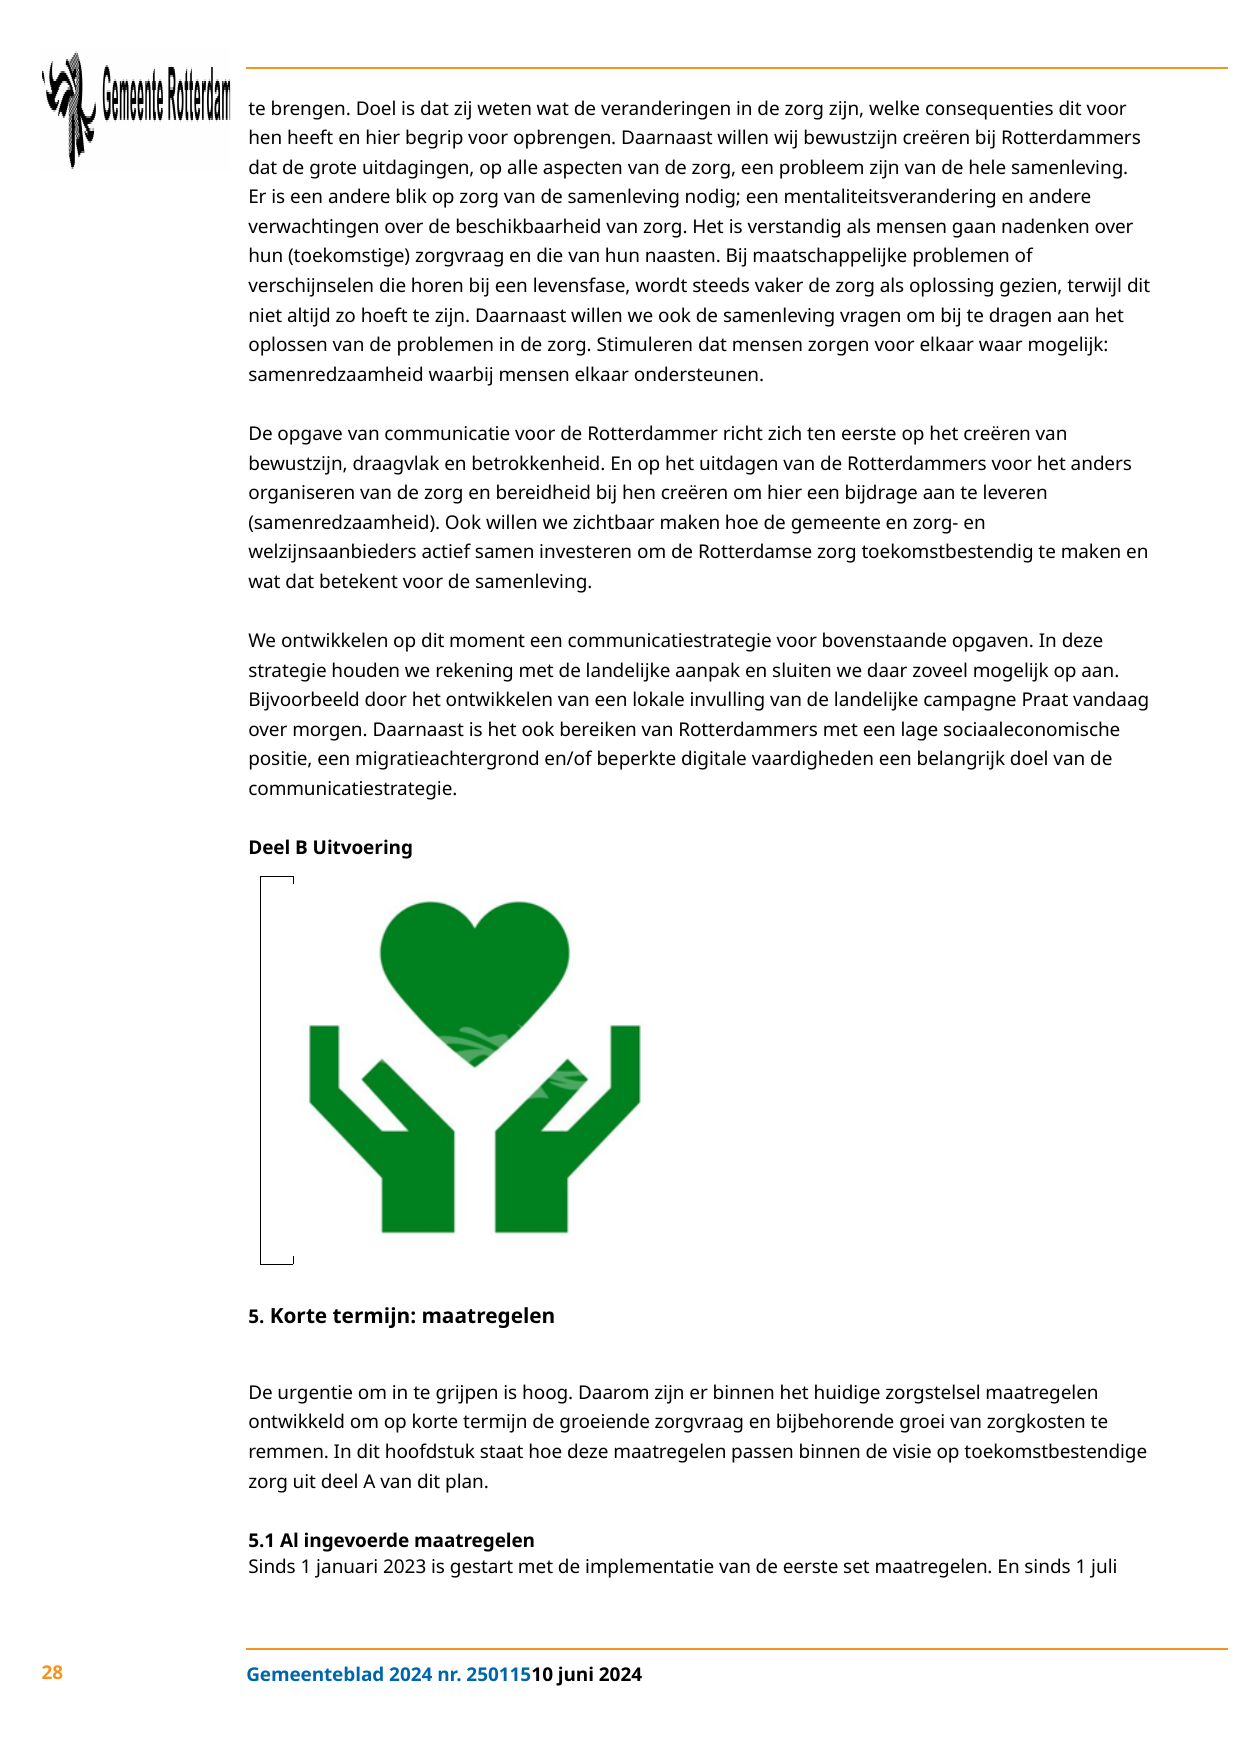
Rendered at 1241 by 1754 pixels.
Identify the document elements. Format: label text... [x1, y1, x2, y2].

text 5.1 Al ingevoerde maatregelen [248, 1527, 1152, 1553]
text Sinds 1 januari 2023 is gestart met de implementatie van de eerste set maatregelen. En sinds 1 juli [248, 1553, 1152, 1578]
picture [268, 884, 682, 1256]
text Deel B Uitvoering [248, 834, 1152, 860]
text te brengen. Doel is dat zij weten wat de veranderingen in de zorg zijn, welke consequenties dit voor hen heeft en hier begrip voor opbrengen. Daarnaast willen wij bewustzijn creëren bij Rotterdammers dat de grote uitdagingen, op alle aspecten van de zorg, een probleem zijn van de hele samenleving. Er is een andere blik op zorg van de samenleving nodig; een mentaliteitsverandering en andere verwachtingen over de beschikbaarheid van zorg. Het is verstandig als mensen gaan nadenken over hun (toekomstige) zorgvraag en die van hun naasten. Bij maatschappelijke problemen of verschijnselen die horen bij een levensfase, wordt steeds vaker de zorg als oplossing gezien, terwijl dit niet altijd zo hoeft te zijn. Daarnaast willen we ook de samenleving vragen om bij te dragen aan het oplossen van de problemen in de zorg. Stimuleren dat mensen zorgen voor elkaar waar mogelijk: samenredzaamheid waarbij mensen elkaar ondersteunen. [248, 95, 1152, 387]
text We ontwikkelen op dit moment een communicatiestrategie voor bovenstaande opgaven. In deze strategie houden we rekening met de landelijke aanpak en sluiten we daar zoveel mogelijk op aan. Bijvoorbeeld door het ontwikkelen van een lokale invulling van de landelijke campagne Praat vandaag over morgen. Daarnaast is het ook bereiken van Rotterdammers met een lage sociaaleconomische positie, een migratieachtergrond en/of beperkte digitale vaardigheden een belangrijk doel van de communicatiestrategie. [248, 627, 1152, 801]
picture [41, 47, 231, 172]
text De urgentie om in te grijpen is hoog. Daarom zijn er binnen het huidige zorgstelsel maatregelen ontwikkeld om op korte termijn de groeiende zorgvraag en bijbehorende groei van zorgkosten te remmen. In dit hoofdstuk staat hoe deze maatregelen passen binnen de visie op toekomstbestendige zorg uit deel A van dit plan. [248, 1379, 1152, 1494]
text 5. Korte termijn: maatregelen [248, 1301, 1152, 1330]
text De opgave van communicatie voor de Rotterdammer richt zich ten eerste op het creëren van bewustzijn, draagvlak en betrokkenheid. En op het uitdagen van de Rotterdammers voor het anders organiseren van de zorg en bereidheid bij hen creëren om hier een bijdrage aan te leveren (samenredzaamheid). Ook willen we zichtbaar maken hoe de gemeente en zorg- en welzijnsaanbieders actief samen investeren om de Rotterdamse zorg toekomstbestendig te maken en wat dat betekent voor de samenleving. [248, 420, 1152, 594]
